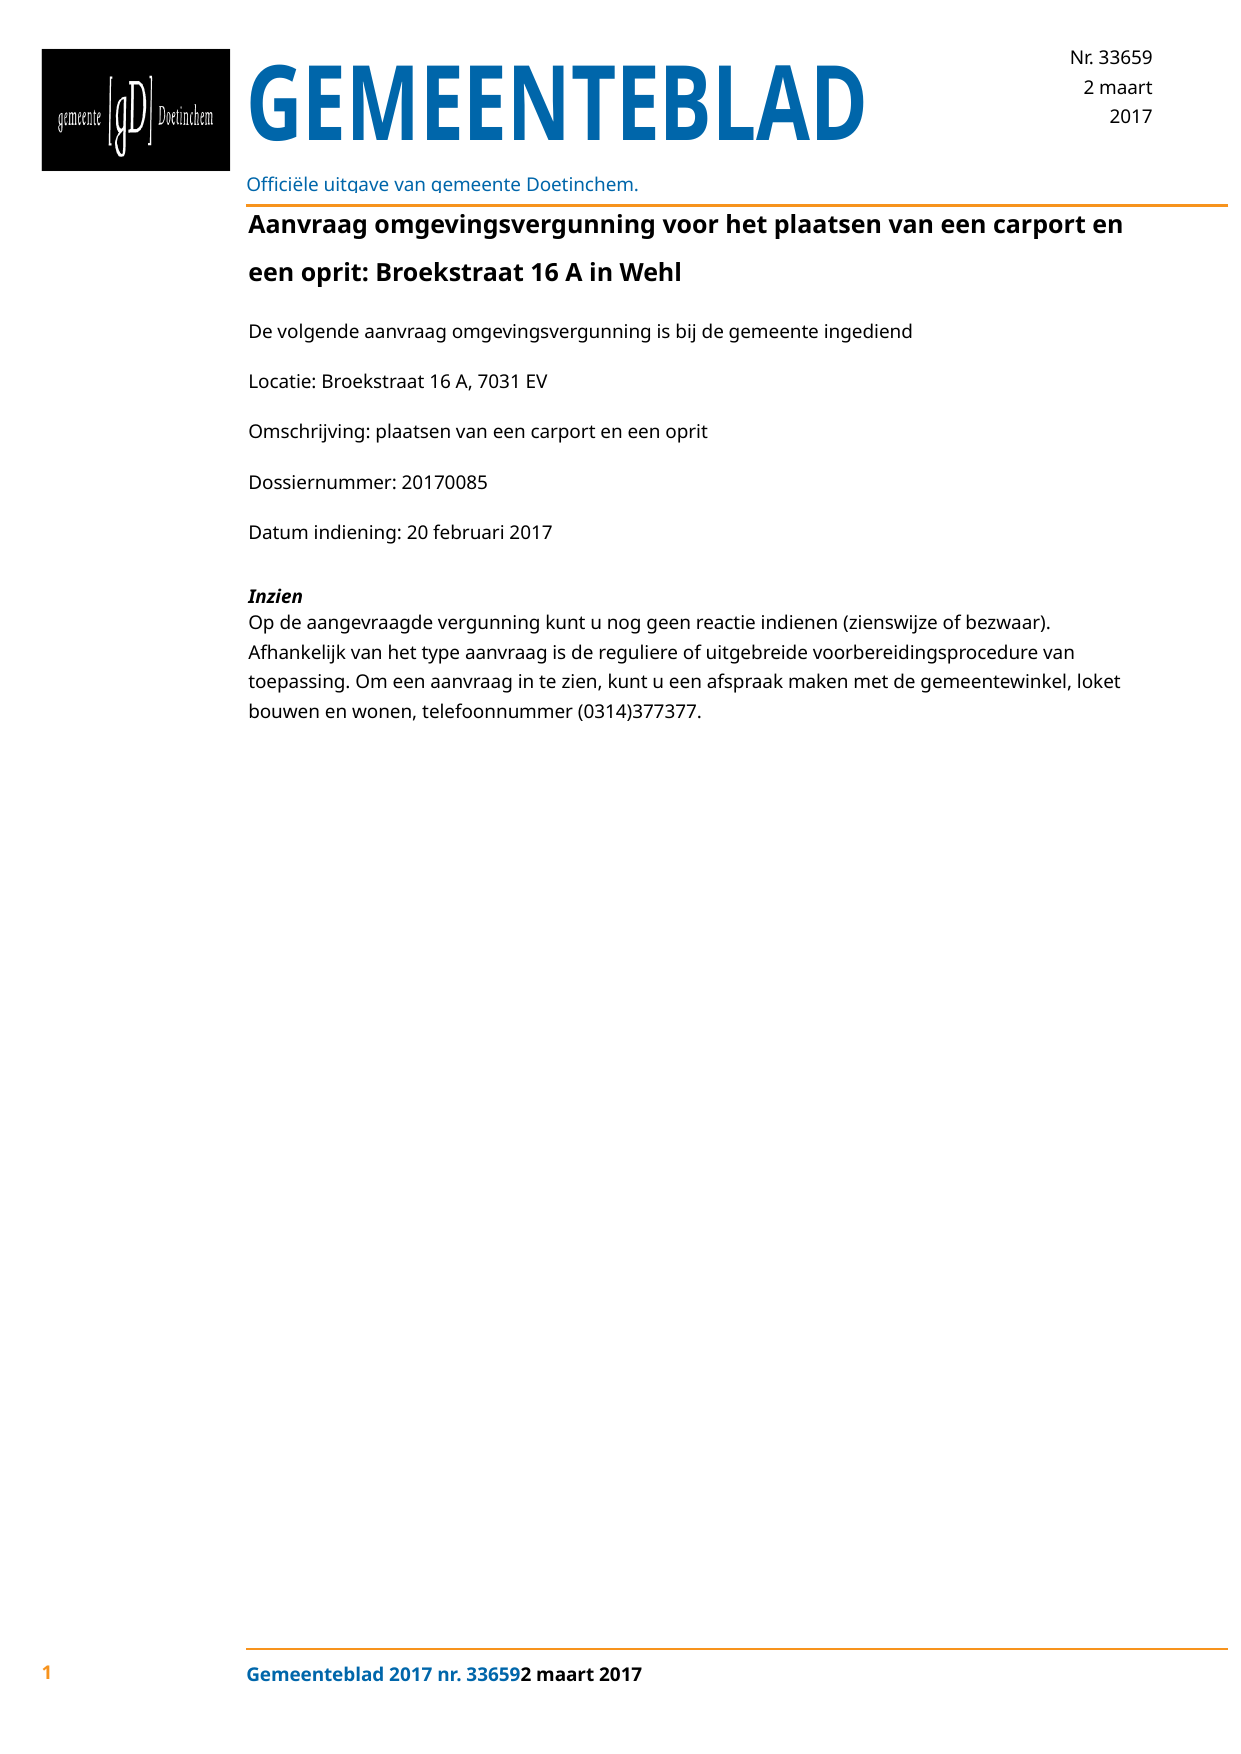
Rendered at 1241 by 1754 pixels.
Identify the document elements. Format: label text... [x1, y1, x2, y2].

text Datum indiening: 20 februari 2017 [248, 519, 1152, 545]
text Aanvraag omgevingsvergunning voor het plaatsen van een carport en een oprit: Broekstraat 16 A in Wehl [248, 207, 1152, 288]
text Locatie: Broekstraat 16 A, 7031 EV [248, 368, 1152, 394]
text Op de aangevraagde vergunning kunt u nog geen reactie indienen (zienswijze of bezwaar). Afhankelijk van het type aanvraag is de reguliere of uitgebreide voorbereidingsprocedure van toepassing. Om een aanvraag in te zien, kunt u een afspraak maken met de gemeentewinkel, loket bouwen en wonen, telefoonnummer (0314)377377. [248, 609, 1152, 724]
text Omschrijving: plaatsen van een carport en een oprit [248, 419, 1152, 444]
text Dossiernummer: 20170085 [248, 469, 1152, 495]
text Inzien [248, 583, 1152, 609]
text De volgende aanvraag omgevingsvergunning is bij de gemeente ingediend [248, 318, 1152, 344]
picture [41, 47, 231, 172]
